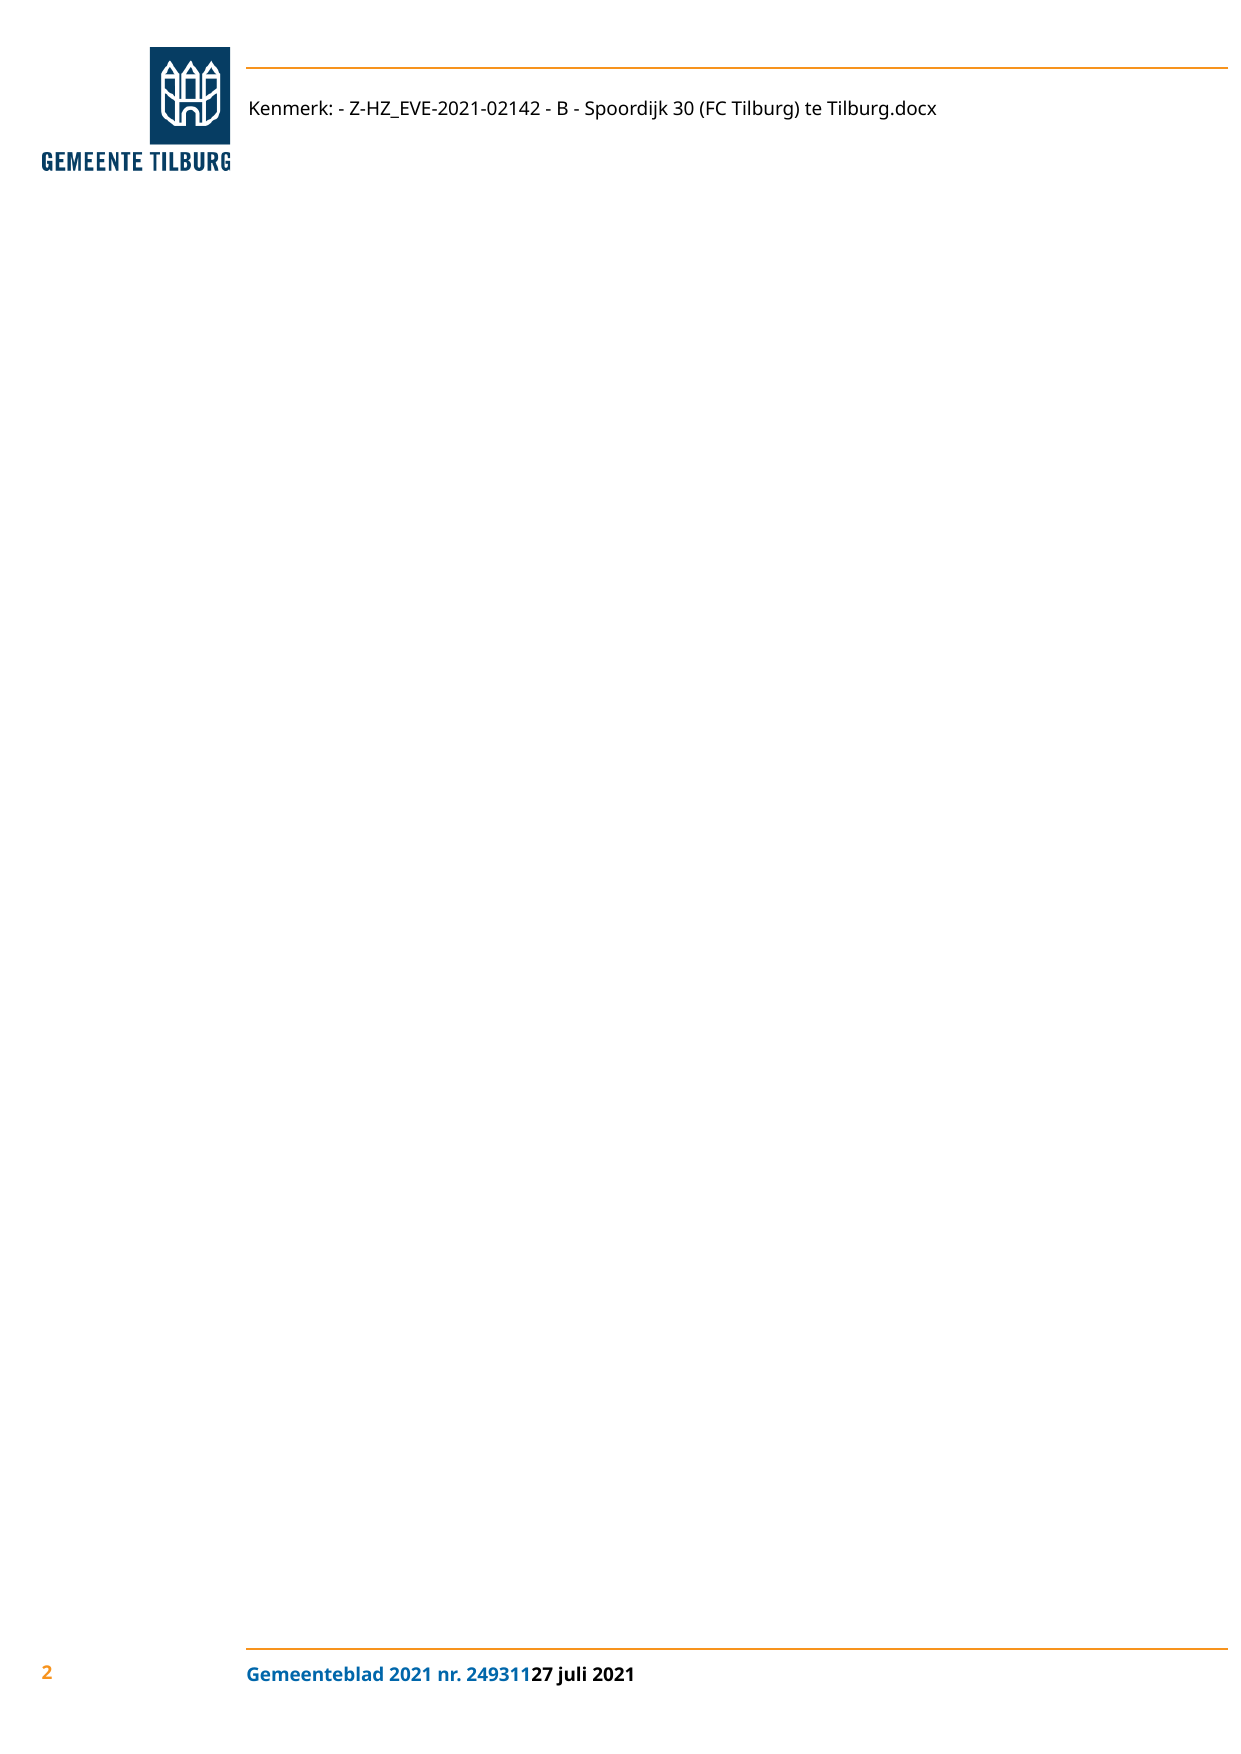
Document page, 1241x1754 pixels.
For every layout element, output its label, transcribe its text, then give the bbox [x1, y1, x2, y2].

picture [41, 47, 231, 172]
text Kenmerk: - Z-HZ_EVE-2021-02142 - B - Spoordijk 30 (FC Tilburg) te Tilburg.docx [248, 95, 1152, 121]
